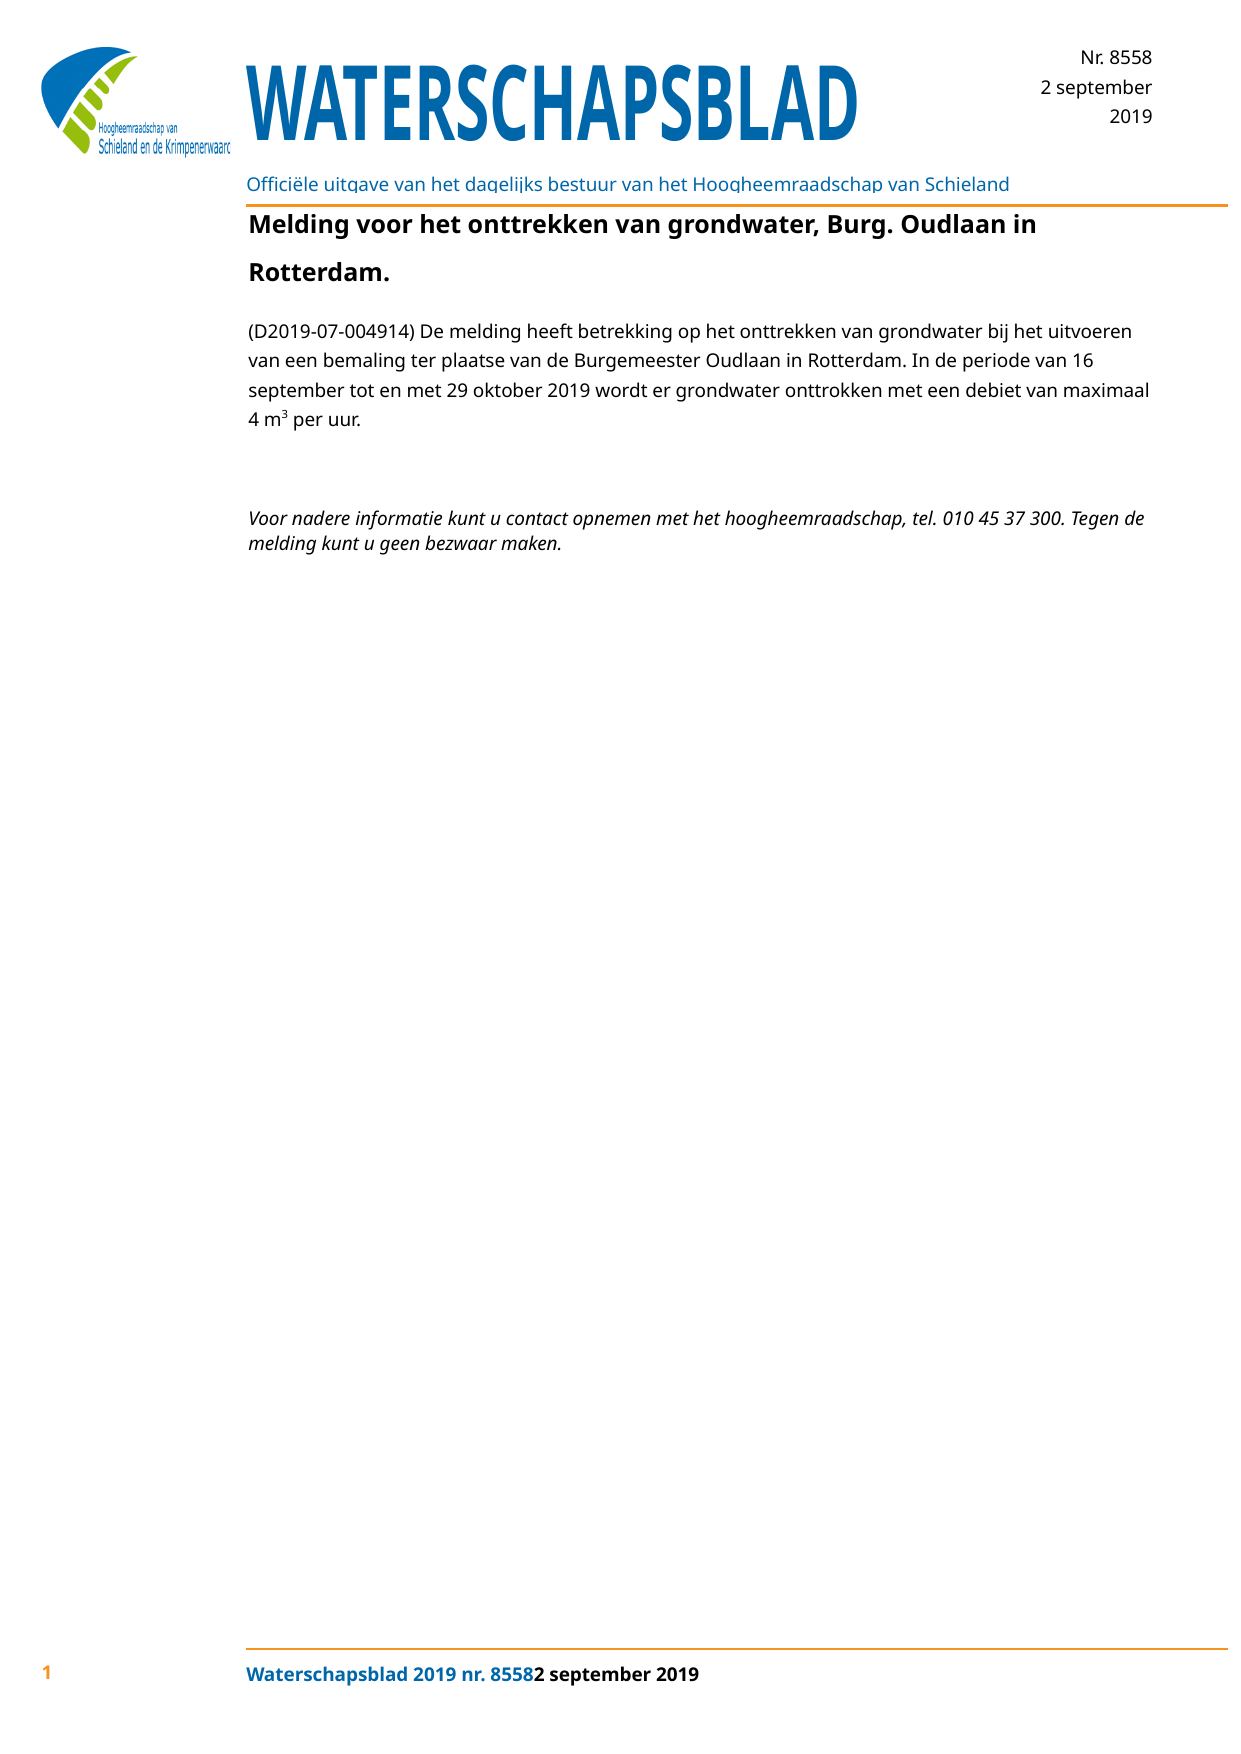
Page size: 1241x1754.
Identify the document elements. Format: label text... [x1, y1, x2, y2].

text Melding voor het onttrekken van grondwater, Burg. Oudlaan in Rotterdam. [248, 207, 1152, 288]
text (D2019-07-004914) De melding heeft betrekking op het onttrekken van grondwater bij het uitvoeren van een bemaling ter plaatse van de Burgemeester Oudlaan in Rotterdam. In de periode van 16 september tot en met 29 oktober 2019 wordt er grondwater onttrokken met een debiet van maximaal 4 m3 per uur. [248, 318, 1152, 432]
text Voor nadere informatie kunt u contact opnemen met het hoogheemraadschap, tel. 010 45 37 300. Tegen de melding kunt u geen bezwaar maken. [248, 505, 1152, 556]
picture [41, 47, 231, 172]
